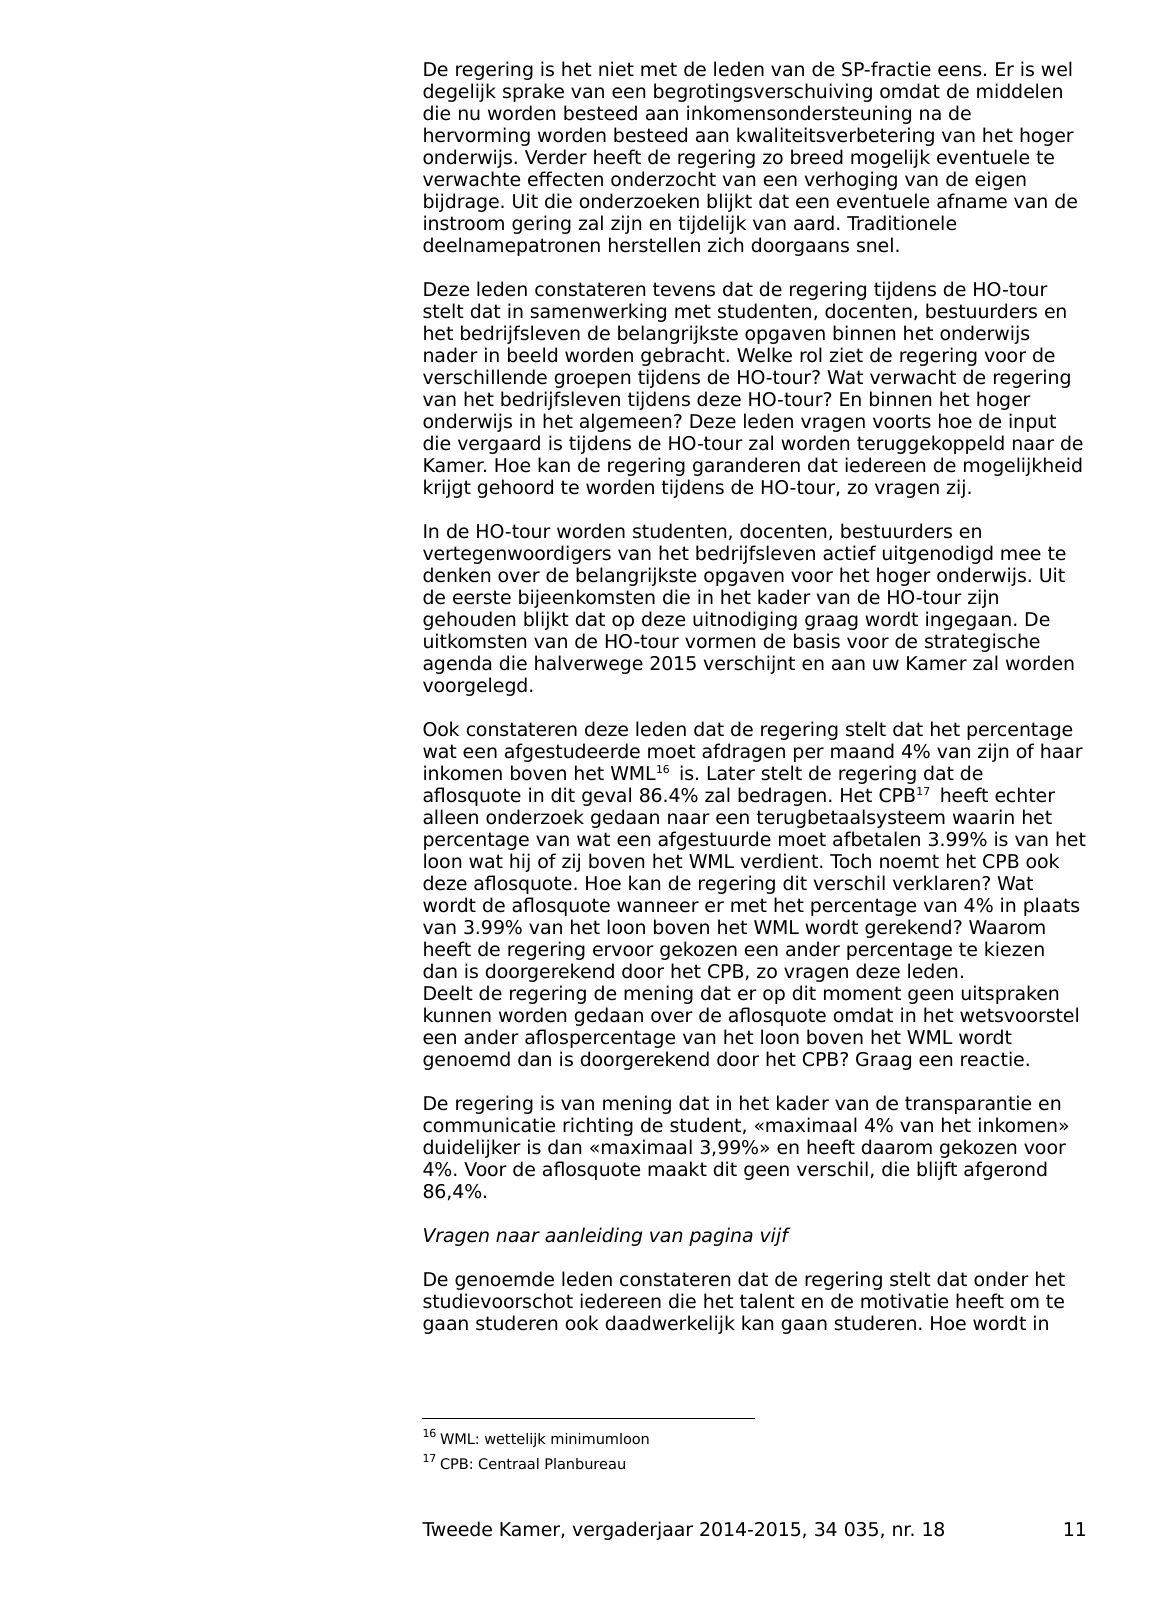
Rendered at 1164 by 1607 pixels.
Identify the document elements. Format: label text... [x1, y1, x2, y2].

text CPB: Centraal Planbureau [422, 1452, 1087, 1474]
text WML: wettelijk minimumloon [422, 1427, 1087, 1449]
text De genoemde leden constateren dat de regering stelt dat onder het studievoorschot iedereen die het talent en de motivatie heeft om te gaan studeren ook daadwerkelijk kan gaan studeren. Hoe wordt in [422, 1269, 1087, 1335]
text In de HO-tour worden studenten, docenten, bestuurders en vertegenwoordigers van het bedrijfsleven actief uitgenodigd mee te denken over de belangrijkste opgaven voor het hoger onderwijs. Uit de eerste bijeenkomsten die in het kader van de HO-tour zijn gehouden blijkt dat op deze uitnodiging graag wordt ingegaan. De uitkomsten van de HO-tour vormen de basis voor de strategische agenda die halverwege 2015 verschijnt en aan uw Kamer zal worden voorgelegd. [422, 521, 1087, 697]
text De regering is van mening dat in het kader van de transparantie en communicatie richting de student, «maximaal 4% van het inkomen» duidelijker is dan «maximaal 3,99%» en heeft daarom gekozen voor 4%. Voor de aflosquote maakt dit geen verschil, die blijft afgerond 86,4%. [422, 1093, 1087, 1203]
subtitle Vragen naar aanleiding van pagina vijf [422, 1225, 1087, 1247]
text Deelt de regering de mening dat er op dit moment geen uitspraken kunnen worden gedaan over de aflosquote omdat in het wetsvoorstel een ander aflospercentage van het loon boven het WML wordt genoemd dan is doorgerekend door het CPB? Graag een reactie. [422, 983, 1087, 1071]
text Deze leden constateren tevens dat de regering tijdens de HO-tour stelt dat in samenwerking met studenten, docenten, bestuurders en het bedrijfsleven de belangrijkste opgaven binnen het onderwijs nader in beeld worden gebracht. Welke rol ziet de regering voor de verschillende groepen tijdens de HO-tour? Wat verwacht de regering van het bedrijfsleven tijdens deze HO-tour? En binnen het hoger onderwijs in het algemeen? Deze leden vragen voorts hoe de input die vergaard is tijdens de HO-tour zal worden teruggekoppeld naar de Kamer. Hoe kan de regering garanderen dat iedereen de mogelijkheid krijgt gehoord te worden tijdens de HO-tour, zo vragen zij. [422, 279, 1087, 499]
text Ook constateren deze leden dat de regering stelt dat het percentage wat een afgestudeerde moet afdragen per maand 4% van zijn of haar inkomen boven het WML is. Later stelt de regering dat de aflosquote in dit geval 86.4% zal bedragen. Het CPB heeft echter alleen onderzoek gedaan naar een terugbetaalsysteem waarin het percentage van wat een afgestuurde moet afbetalen 3.99% is van het loon wat hij of zij boven het WML verdient. Toch noemt het CPB ook deze aflosquote. Hoe kan de regering dit verschil verklaren? Wat wordt de aflosquote wanneer er met het percentage van 4% in plaats van 3.99% van het loon boven het WML wordt gerekend? Waarom heeft de regering ervoor gekozen een ander percentage te kiezen dan is doorgerekend door het CPB, zo vragen deze leden. [422, 719, 1087, 983]
text De regering is het niet met de leden van de SP-fractie eens. Er is wel degelijk sprake van een begrotingsverschuiving omdat de middelen die nu worden besteed aan inkomensondersteuning na de hervorming worden besteed aan kwaliteitsverbetering van het hoger onderwijs. Verder heeft de regering zo breed mogelijk eventuele te verwachte effecten onderzocht van een verhoging van de eigen bijdrage. Uit die onderzoeken blijkt dat een eventuele afname van de instroom gering zal zijn en tijdelijk van aard. Traditionele deelnamepatronen herstellen zich doorgaans snel. [422, 59, 1087, 257]
